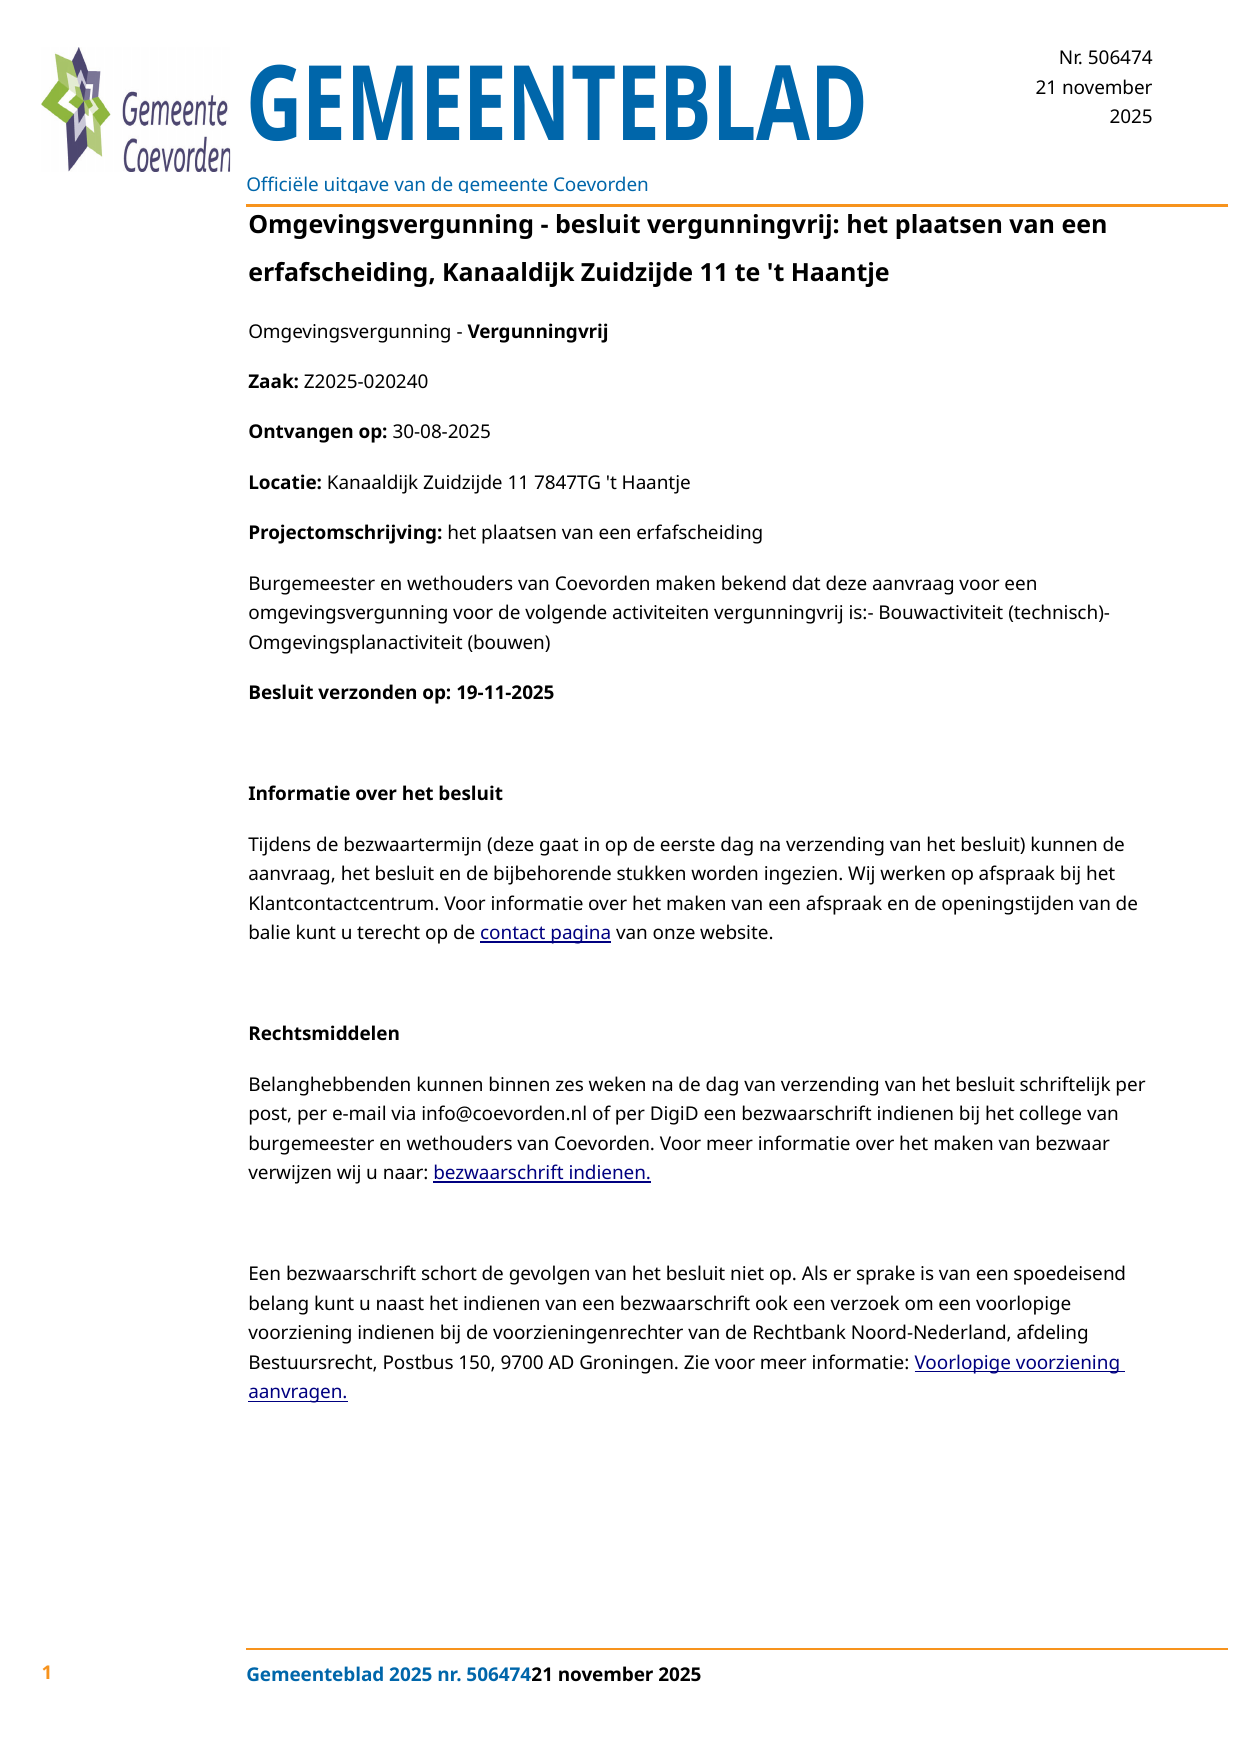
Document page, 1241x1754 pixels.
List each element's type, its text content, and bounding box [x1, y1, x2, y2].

text Zaak: Z2025-020240 [248, 368, 1152, 394]
text Ontvangen op: 30-08-2025 [248, 419, 1152, 444]
text Omgevingsvergunning - besluit vergunningvrij: het plaatsen van een erfafscheiding, Kanaaldijk Zuidzijde 11 te 't Haantje [248, 207, 1152, 288]
text Burgemeester en wethouders van Coevorden maken bekend dat deze aanvraag voor een omgevingsvergunning voor de volgende activiteiten vergunningvrij is:- Bouwactiviteit (technisch)- Omgevingsplanactiviteit (bouwen) [248, 570, 1152, 655]
picture [41, 47, 231, 172]
text Locatie: Kanaaldijk Zuidzijde 11 7847TG 't Haantje [248, 469, 1152, 495]
text Besluit verzonden op: 19-11-2025 [248, 679, 1152, 705]
text Rechtsmiddelen [248, 1020, 1152, 1046]
text Een bezwaarschrift schort de gevolgen van het besluit niet op. Als er sprake is van een spoedeisend belang kunt u naast het indienen van een bezwaarschrift ook een verzoek om een voorlopige voorziening indienen bij de voorzieningenrechter van de Rechtbank Noord-Nederland, afdeling Bestuursrecht, Postbus 150, 9700 AD Groningen. Zie voor meer informatie: Voorlopige voorziening aanvragen. [248, 1260, 1152, 1404]
text Informatie over het besluit [248, 780, 1152, 806]
text Belanghebbenden kunnen binnen zes weken na de dag van verzending van het besluit schriftelijk per post, per e-mail via info@coevorden.nl of per DigiD een bezwaarschrift indienen bij het college van burgemeester en wethouders van Coevorden. Voor meer informatie over het maken van bezwaar verwijzen wij u naar: bezwaarschrift indienen. [248, 1071, 1152, 1185]
text Tijdens de bezwaartermijn (deze gaat in op de eerste dag na verzending van het besluit) kunnen de aanvraag, het besluit en de bijbehorende stukken worden ingezien. Wij werken op afspraak bij het Klantcontactcentrum. Voor informatie over het maken van een afspraak en de openingstijden van de balie kunt u terecht op de contact pagina van onze website. [248, 831, 1152, 945]
text Omgevingsvergunning - Vergunningvrij [248, 318, 1152, 344]
text Projectomschrijving: het plaatsen van een erfafscheiding [248, 519, 1152, 545]
